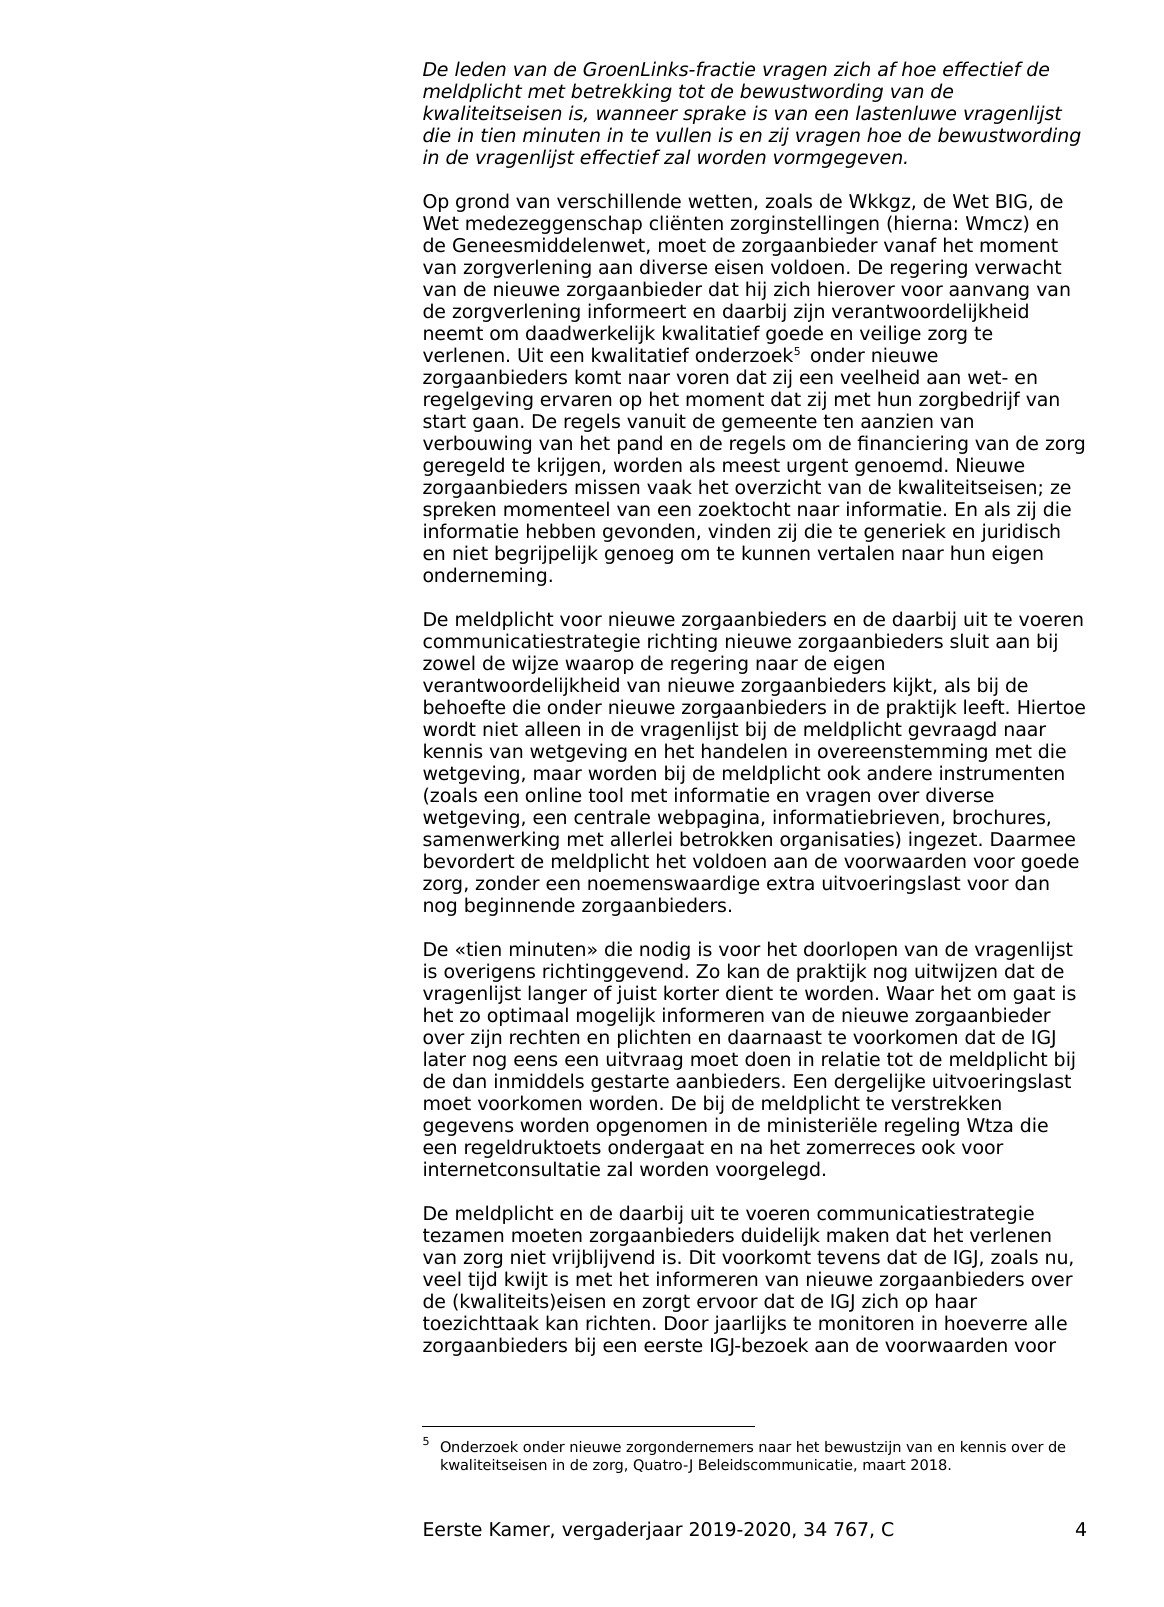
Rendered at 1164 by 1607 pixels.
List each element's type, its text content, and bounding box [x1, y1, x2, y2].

text De meldplicht voor nieuwe zorgaanbieders en de daarbij uit te voeren communicatiestrategie richting nieuwe zorgaanbieders sluit aan bij zowel de wijze waarop de regering naar de eigen verantwoordelijkheid van nieuwe zorgaanbieders kijkt, als bij de behoefte die onder nieuwe zorgaanbieders in de praktijk leeft. Hiertoe wordt niet alleen in de vragenlijst bij de meldplicht gevraagd naar kennis van wetgeving en het handelen in overeenstemming met die wetgeving, maar worden bij de meldplicht ook andere instrumenten (zoals een online tool met informatie en vragen over diverse wetgeving, een centrale webpagina, informatiebrieven, brochures, samenwerking met allerlei betrokken organisaties) ingezet. Daarmee bevordert de meldplicht het voldoen aan de voorwaarden voor goede zorg, zonder een noemenswaardige extra uitvoeringslast voor dan nog beginnende zorgaanbieders. [422, 609, 1087, 917]
text Op grond van verschillende wetten, zoals de Wkkgz, de Wet BIG, de Wet medezeggenschap cliënten zorginstellingen (hierna: Wmcz) en de Geneesmiddelenwet, moet de zorgaanbieder vanaf het moment van zorgverlening aan diverse eisen voldoen. De regering verwacht van de nieuwe zorgaanbieder dat hij zich hierover voor aanvang van de zorgverlening informeert en daarbij zijn verantwoordelijkheid neemt om daadwerkelijk kwalitatief goede en veilige zorg te verlenen. Uit een kwalitatief onderzoek onder nieuwe zorgaanbieders komt naar voren dat zij een veelheid aan wet- en regelgeving ervaren op het moment dat zij met hun zorgbedrijf van start gaan. De regels vanuit de gemeente ten aanzien van verbouwing van het pand en de regels om de financiering van de zorg geregeld te krijgen, worden als meest urgent genoemd. Nieuwe zorgaanbieders missen vaak het overzicht van de kwaliteitseisen; ze spreken momenteel van een zoektocht naar informatie. En als zij die informatie hebben gevonden, vinden zij die te generiek en juridisch en niet begrijpelijk genoeg om te kunnen vertalen naar hun eigen onderneming. [422, 191, 1087, 587]
text De «tien minuten» die nodig is voor het doorlopen van de vragenlijst is overigens richtinggevend. Zo kan de praktijk nog uitwijzen dat de vragenlijst langer of juist korter dient te worden. Waar het om gaat is het zo optimaal mogelijk informeren van de nieuwe zorgaanbieder over zijn rechten en plichten en daarnaast te voorkomen dat de IGJ later nog eens een uitvraag moet doen in relatie tot de meldplicht bij de dan inmiddels gestarte aanbieders. Een dergelijke uitvoeringslast moet voorkomen worden. De bij de meldplicht te verstrekken gegevens worden opgenomen in de ministeriële regeling Wtza die een regeldruktoets ondergaat en na het zomerreces ook voor internetconsultatie zal worden voorgelegd. [422, 939, 1087, 1181]
text De meldplicht en de daarbij uit te voeren communicatiestrategie tezamen moeten zorgaanbieders duidelijk maken dat het verlenen van zorg niet vrijblijvend is. Dit voorkomt tevens dat de IGJ, zoals nu, veel tijd kwijt is met het informeren van nieuwe zorgaanbieders over de (kwaliteits)eisen en zorgt ervoor dat de IGJ zich op haar toezichttaak kan richten. Door jaarlijks te monitoren in hoeverre alle zorgaanbieders bij een eerste IGJ-bezoek aan de voorwaarden voor [422, 1203, 1087, 1357]
text De leden van de GroenLinks-fractie vragen zich af hoe effectief de meldplicht met betrekking tot de bewustwording van de kwaliteitseisen is, wanneer sprake is van een lastenluwe vragenlijst die in tien minuten in te vullen is en zij vragen hoe de bewustwording in de vragenlijst effectief zal worden vormgegeven. [422, 59, 1087, 169]
text Onderzoek onder nieuwe zorgondernemers naar het bewustzijn van en kennis over de kwaliteitseisen in de zorg, Quatro-J Beleidscommunicatie, maart 2018. [422, 1435, 1087, 1474]
